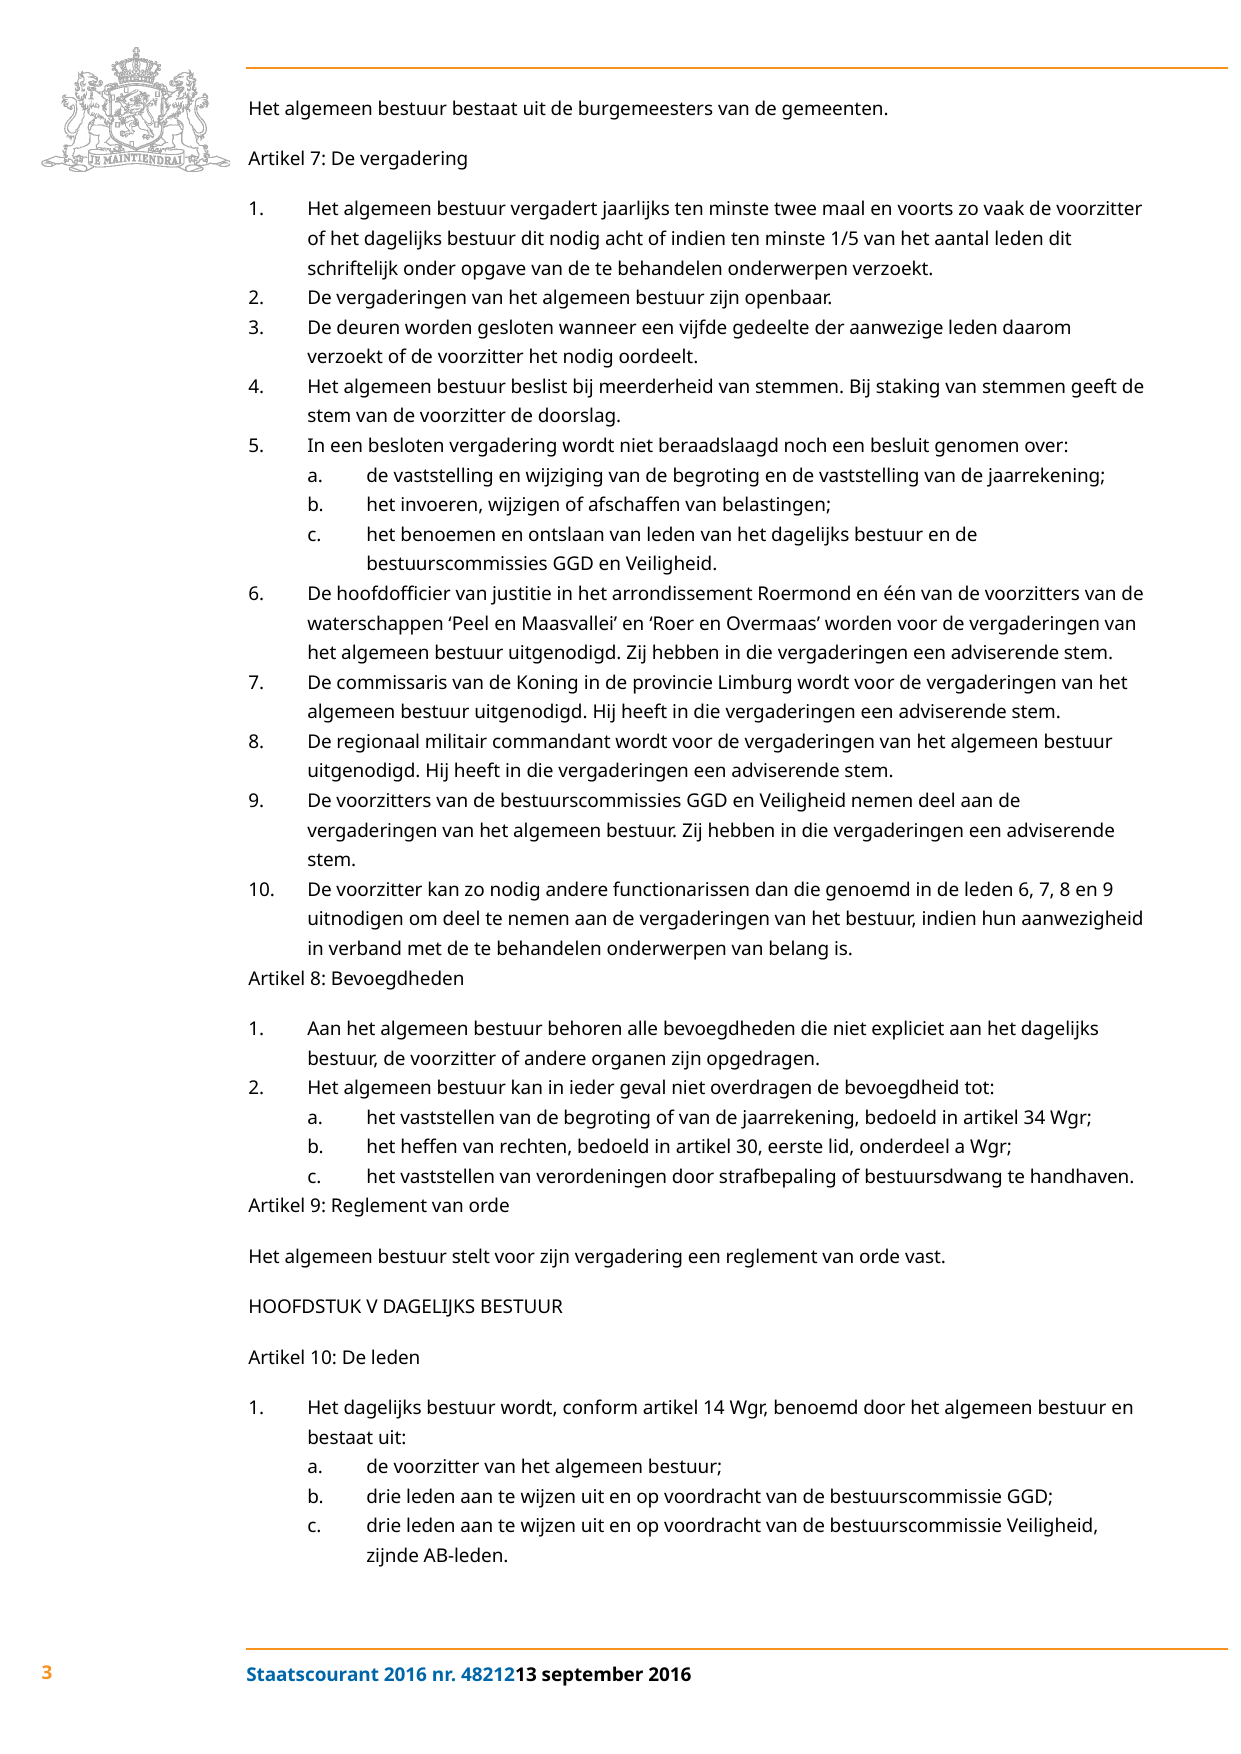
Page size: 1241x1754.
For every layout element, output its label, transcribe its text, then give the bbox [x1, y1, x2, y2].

list De voorzitters van de bestuurscommissies GGD en Veiligheid nemen deel aan de vergaderingen van het algemeen bestuur. Zij hebben in die vergaderingen een adviserende stem. [248, 787, 1152, 872]
list De hoofdofficier van justitie in het arrondissement Roermond en één van de voorzitters van de waterschappen ‘Peel en Maasvallei’ en ‘Roer en Overmaas’ worden voor de vergaderingen van het algemeen bestuur uitgenodigd. Zij hebben in die vergaderingen een adviserende stem. [248, 580, 1152, 665]
list De vergaderingen van het algemeen bestuur zijn openbaar. [248, 284, 1152, 310]
list de voorzitter van het algemeen bestuur; [307, 1453, 1152, 1479]
text Artikel 7: De vergadering [248, 145, 1152, 171]
list In een besloten vergadering wordt niet beraadslaagd noch een besluit genomen over: [248, 432, 1152, 458]
list drie leden aan te wijzen uit en op voordracht van de bestuurscommissie GGD; [307, 1483, 1152, 1509]
list het benoemen en ontslaan van leden van het dagelijks bestuur en de bestuurscommissies GGD en Veiligheid. [307, 521, 1152, 576]
list Het dagelijks bestuur wordt, conform artikel 14 Wgr, benoemd door het algemeen bestuur en bestaat uit: [248, 1394, 1152, 1450]
list Het algemeen bestuur beslist bij meerderheid van stemmen. Bij staking van stemmen geeft de stem van de voorzitter de doorslag. [248, 373, 1152, 428]
text Artikel 10: De leden [248, 1344, 1152, 1370]
list het heffen van rechten, bedoeld in artikel 30, eerste lid, onderdeel a Wgr; [307, 1133, 1152, 1159]
list De deuren worden gesloten wanneer een vijfde gedeelte der aanwezige leden daarom verzoekt of de voorzitter het nodig oordeelt. [248, 314, 1152, 369]
list het invoeren, wijzigen of afschaffen van belastingen; [307, 491, 1152, 517]
picture [41, 47, 231, 172]
text HOOFDSTUK V DAGELIJKS BESTUUR [248, 1293, 1152, 1319]
text Artikel 9: Reglement van orde [248, 1193, 1152, 1218]
text Artikel 8: Bevoegdheden [248, 965, 1152, 991]
list De regionaal militair commandant wordt voor de vergaderingen van het algemeen bestuur uitgenodigd. Hij heeft in die vergaderingen een adviserende stem. [248, 728, 1152, 783]
text Het algemeen bestuur bestaat uit de burgemeesters van de gemeenten. [248, 95, 1152, 121]
list het vaststellen van verordeningen door strafbepaling of bestuursdwang te handhaven. [307, 1163, 1152, 1189]
text Het algemeen bestuur stelt voor zijn vergadering een reglement van orde vast. [248, 1243, 1152, 1269]
list de vaststelling en wijziging van de begroting en de vaststelling van de jaarrekening; [307, 462, 1152, 488]
list het vaststellen van de begroting of van de jaarrekening, bedoeld in artikel 34 Wgr; [307, 1104, 1152, 1130]
list De commissaris van de Koning in de provincie Limburg wordt voor de vergaderingen van het algemeen bestuur uitgenodigd. Hij heeft in die vergaderingen een adviserende stem. [248, 669, 1152, 724]
list Het algemeen bestuur vergadert jaarlijks ten minste twee maal en voorts zo vaak de voorzitter of het dagelijks bestuur dit nodig acht of indien ten minste 1/5 van het aantal leden dit schriftelijk onder opgave van de te behandelen onderwerpen verzoekt. [248, 196, 1152, 281]
list De voorzitter kan zo nodig andere functionarissen dan die genoemd in de leden 6, 7, 8 en 9 uitnodigen om deel te nemen aan de vergaderingen van het bestuur, indien hun aanwezigheid in verband met de te behandelen onderwerpen van belang is. [248, 876, 1152, 961]
list Aan het algemeen bestuur behoren alle bevoegdheden die niet expliciet aan het dagelijks bestuur, de voorzitter of andere organen zijn opgedragen. [248, 1015, 1152, 1071]
list Het algemeen bestuur kan in ieder geval niet overdragen de bevoegdheid tot: [248, 1074, 1152, 1100]
list drie leden aan te wijzen uit en op voordracht van de bestuurscommissie Veiligheid, zijnde AB-leden. [307, 1513, 1152, 1568]
